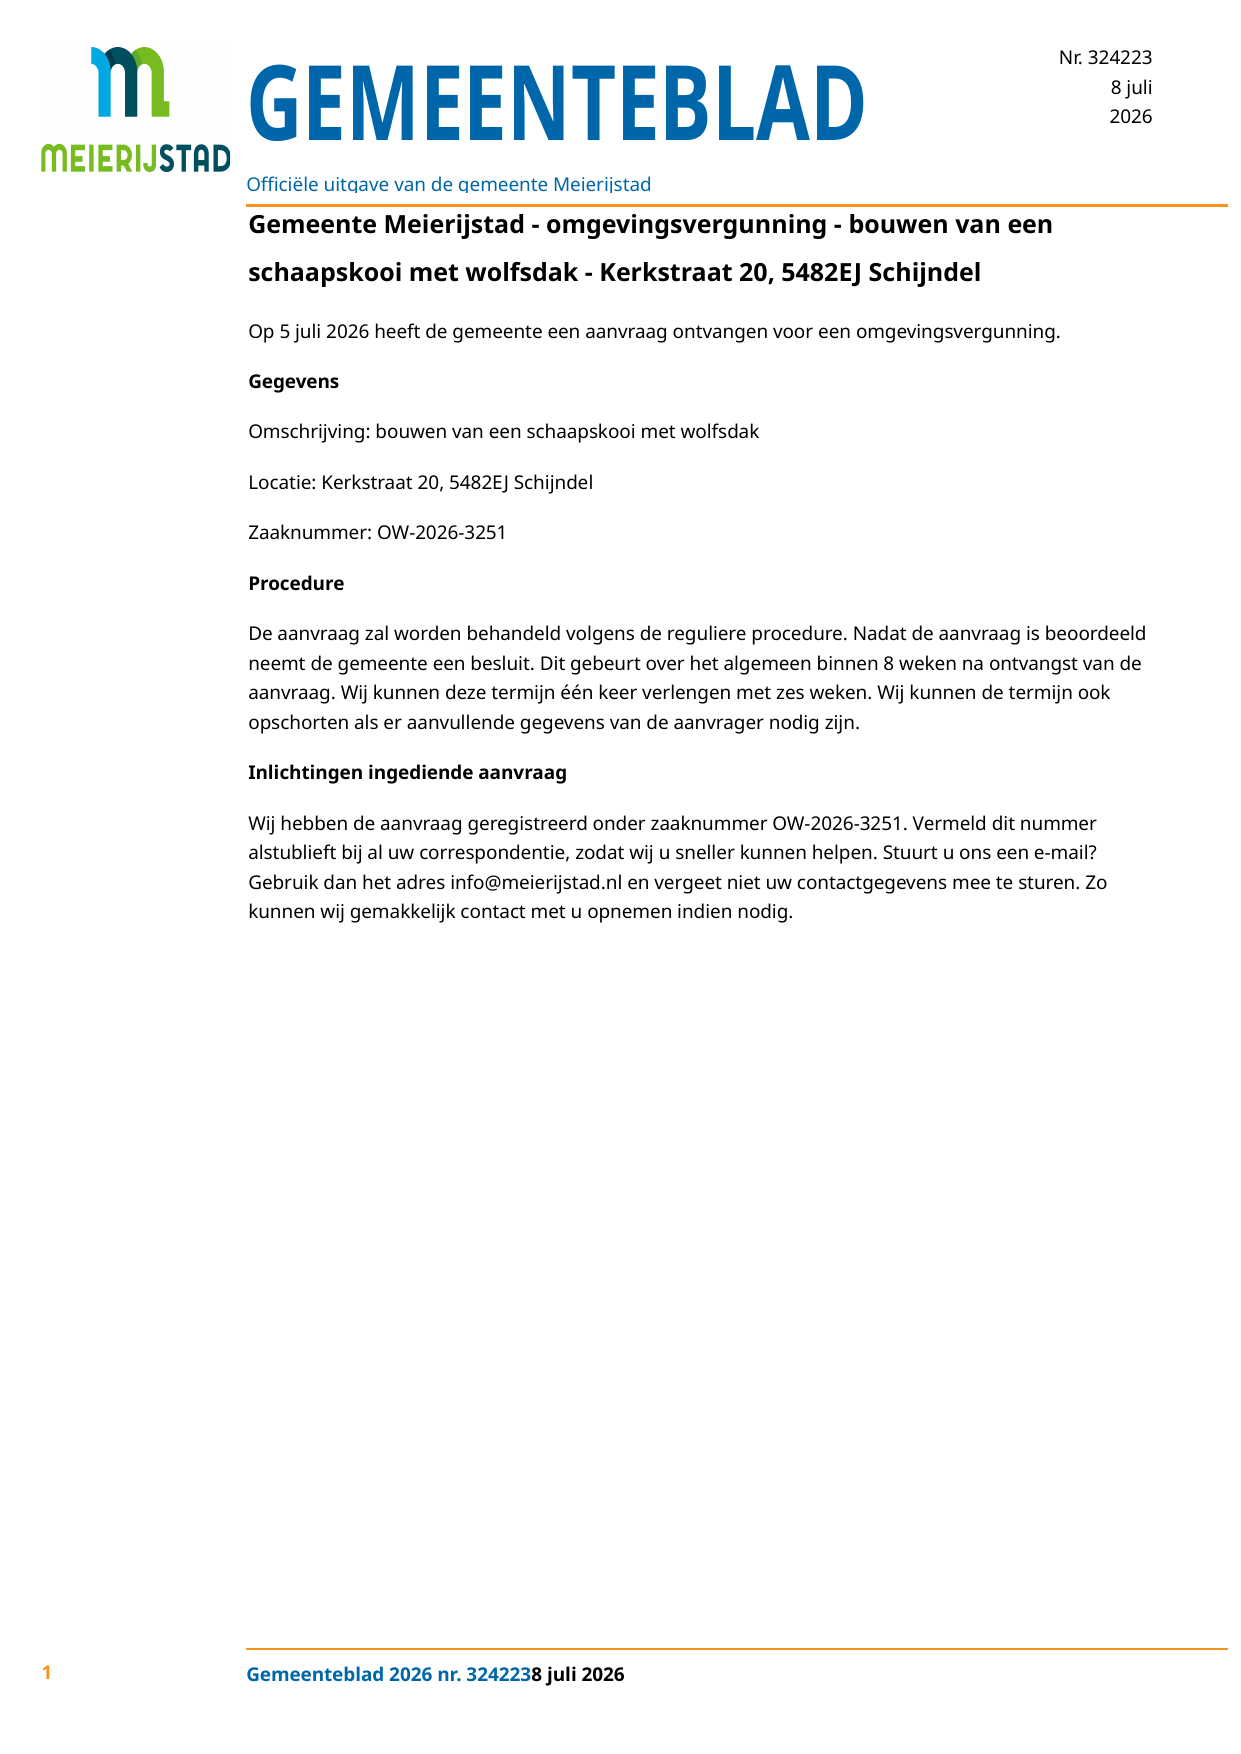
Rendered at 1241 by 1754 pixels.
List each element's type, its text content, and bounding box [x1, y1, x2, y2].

text Gegevens [248, 368, 1152, 394]
text Gemeente Meierijstad - omgevingsvergunning - bouwen van een schaapskooi met wolfsdak - Kerkstraat 20, 5482EJ Schijndel [248, 207, 1152, 288]
text Locatie: Kerkstraat 20, 5482EJ Schijndel [248, 469, 1152, 495]
text Wij hebben de aanvraag geregistreerd onder zaaknummer OW-2026-3251. Vermeld dit nummer alstublieft bij al uw correspondentie, zodat wij u sneller kunnen helpen. Stuurt u ons een e-mail? Gebruik dan het adres info@meierijstad.nl en vergeet niet uw contactgegevens mee te sturen. Zo kunnen wij gemakkelijk contact met u opnemen indien nodig. [248, 810, 1152, 924]
text Op 5 juli 2026 heeft de gemeente een aanvraag ontvangen voor een omgevingsvergunning. [248, 318, 1152, 344]
text Procedure [248, 570, 1152, 596]
text Omschrijving: bouwen van een schaapskooi met wolfsdak [248, 419, 1152, 444]
picture [41, 47, 231, 172]
text Inlichtingen ingediende aanvraag [248, 759, 1152, 785]
text De aanvraag zal worden behandeld volgens de reguliere procedure. Nadat de aanvraag is beoordeeld neemt de gemeente een besluit. Dit gebeurt over het algemeen binnen 8 weken na ontvangst van de aanvraag. Wij kunnen deze termijn één keer verlengen met zes weken. Wij kunnen de termijn ook opschorten als er aanvullende gegevens van de aanvrager nodig zijn. [248, 620, 1152, 735]
text Zaaknummer: OW-2026-3251 [248, 519, 1152, 545]
